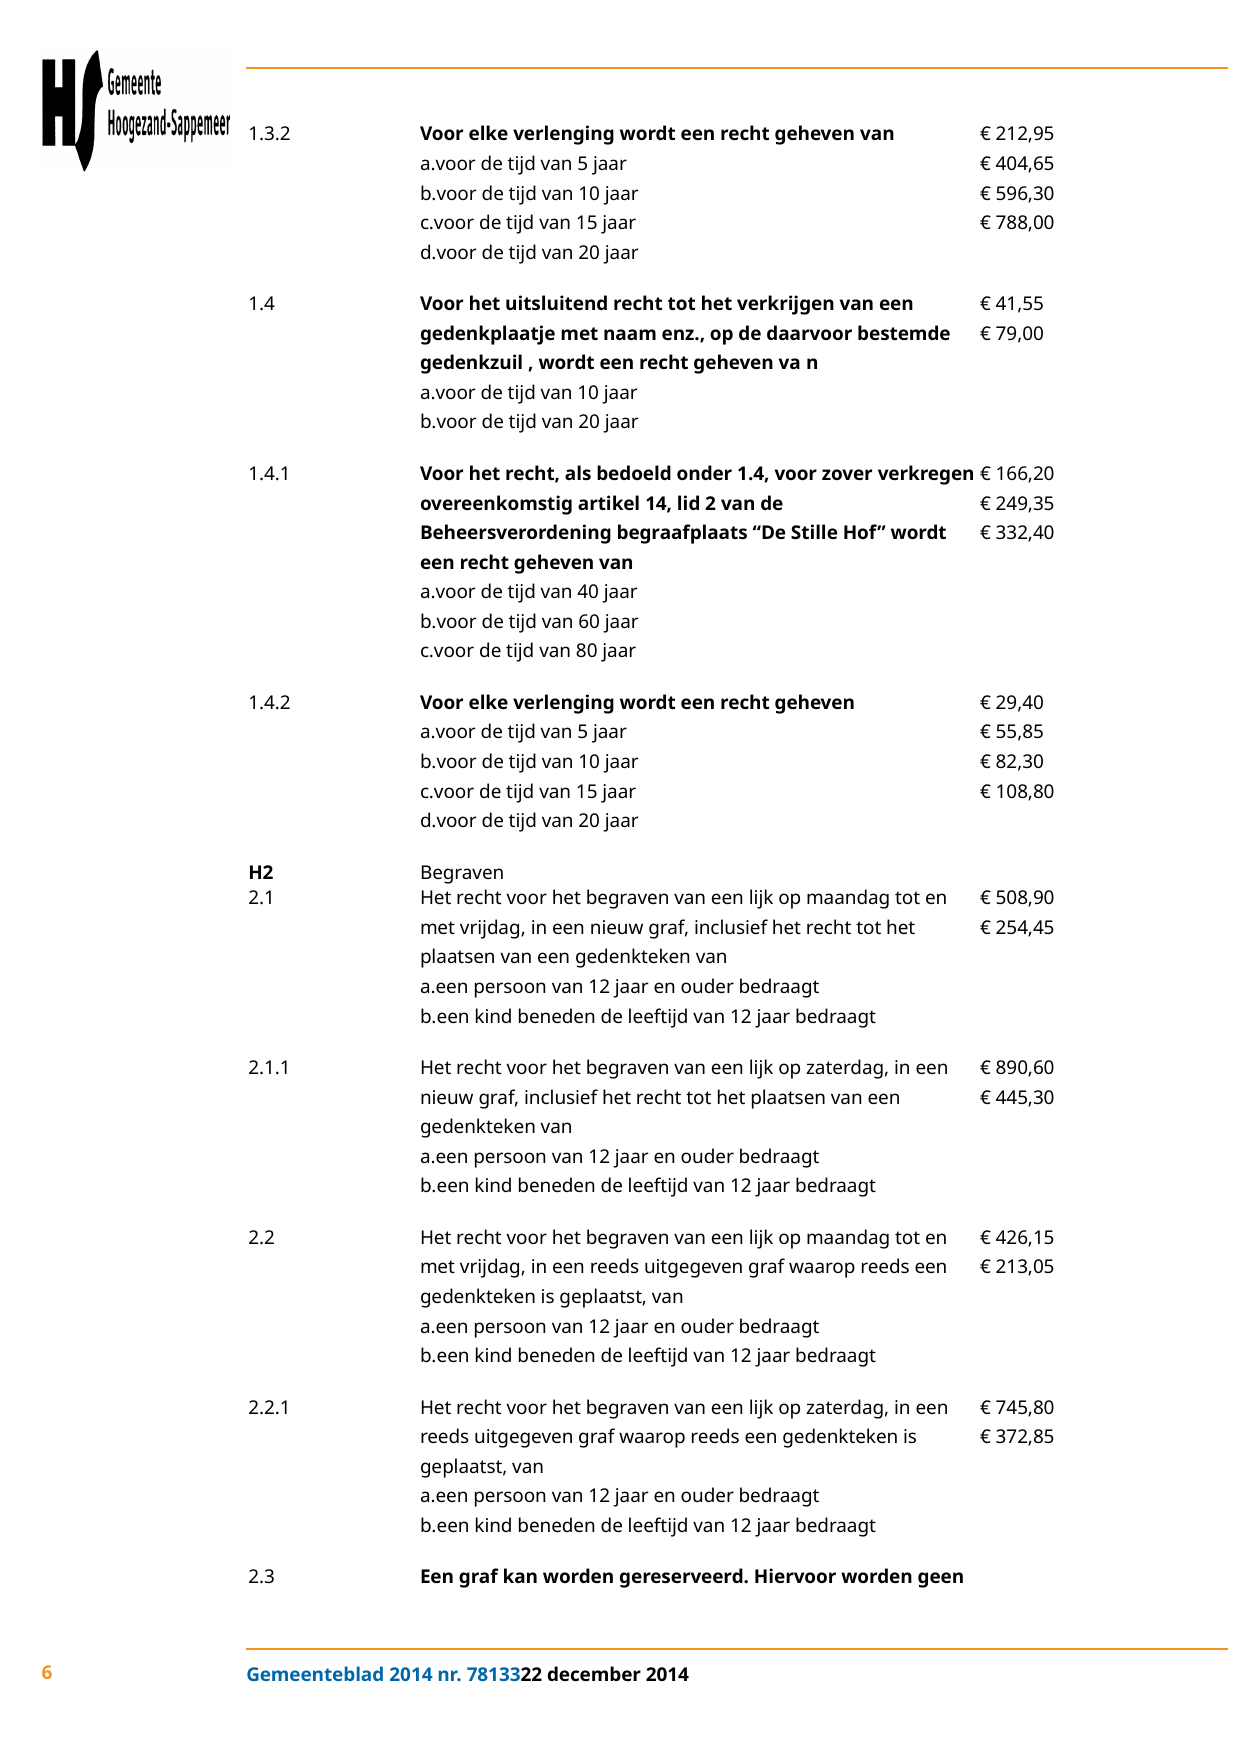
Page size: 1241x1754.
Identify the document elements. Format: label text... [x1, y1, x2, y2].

table_cell Het recht voor het begraven van een lijk op zaterdag, in een nieuw graf, inclusief het recht tot het plaatsen van een gedenkteken van a.een persoon van 12 jaar en ouder bedraagt b.een kind beneden de leeftijd van 12 jaar bedraagt [420, 1054, 980, 1198]
table_cell 1.4.1 [248, 460, 420, 663]
table_cell € 166,20 € 249,35 € 332,40 [980, 460, 1152, 663]
table_cell [420, 434, 980, 460]
table_cell 2.1 [248, 885, 420, 1029]
table_cell € 890,60 € 445,30 [980, 1054, 1152, 1198]
table_cell [248, 1199, 420, 1224]
table_cell [980, 434, 1152, 460]
table_cell [420, 1368, 980, 1394]
table_cell Het recht voor het begraven van een lijk op maandag tot en met vrijdag, in een reeds uitgegeven graf waarop reeds een gedenkteken is geplaatst, van a.een persoon van 12 jaar en ouder bedraagt b.een kind beneden de leeftijd van 12 jaar bedraagt [420, 1224, 980, 1368]
table_cell [248, 1029, 420, 1054]
table_cell € 212,95 € 404,65 € 596,30 € 788,00 [980, 121, 1152, 264]
table_cell Voor elke verlenging wordt een recht geheven van a.voor de tijd van 5 jaar b.voor de tijd van 10 jaar c.voor de tijd van 15 jaar d.voor de tijd van 20 jaar [420, 121, 980, 264]
table_cell Voor het uitsluitend recht tot het verkrijgen van een gedenkplaatje met naam enz., op de daarvoor bestemde gedenkzuil , wordt een recht geheven va n a.voor de tijd van 10 jaar b.voor de tijd van 20 jaar [420, 290, 980, 434]
table_cell 2.2.1 [248, 1394, 420, 1538]
table_cell [248, 434, 420, 460]
table_cell [248, 1538, 420, 1564]
table_cell € 29,40 € 55,85 € 82,30 € 108,80 [980, 689, 1152, 833]
table_cell [980, 95, 1152, 121]
table_cell € 426,15 € 213,05 [980, 1224, 1152, 1368]
table_cell [420, 833, 980, 859]
table_cell [980, 265, 1152, 290]
table_cell [248, 95, 420, 121]
table_cell [980, 663, 1152, 689]
table_cell 2.3 [248, 1564, 420, 1589]
table_cell 1.4.2 [248, 689, 420, 833]
table_cell [980, 1538, 1152, 1564]
table_cell € 508,90 € 254,45 [980, 885, 1152, 1029]
table_cell [420, 265, 980, 290]
table_cell [980, 833, 1152, 859]
table_cell € 41,55 € 79,00 [980, 290, 1152, 434]
table_cell [248, 1368, 420, 1394]
table_cell Begraven [420, 859, 980, 884]
table_cell [980, 1564, 1152, 1589]
table_cell [980, 1029, 1152, 1054]
table_cell [980, 1199, 1152, 1224]
table_cell [980, 1368, 1152, 1394]
table_cell [248, 265, 420, 290]
table_cell Voor het recht, als bedoeld onder 1.4, voor zover verkregen overeenkomstig artikel 14, lid 2 van de Beheersverordening begraafplaats “De Stille Hof” wordt een recht geheven van a.voor de tijd van 40 jaar b.voor de tijd van 60 jaar c.voor de tijd van 80 jaar [420, 460, 980, 663]
table_cell Het recht voor het begraven van een lijk op maandag tot en met vrijdag, in een nieuw graf, inclusief het recht tot het plaatsen van een gedenkteken van a.een persoon van 12 jaar en ouder bedraagt b.een kind beneden de leeftijd van 12 jaar bedraagt [420, 885, 980, 1029]
table_cell € 745,80 € 372,85 [980, 1394, 1152, 1538]
table_cell [420, 663, 980, 689]
table_cell Een graf kan worden gereserveerd. Hiervoor worden geen [420, 1564, 980, 1589]
table_cell [248, 833, 420, 859]
table_cell [420, 1199, 980, 1224]
table_cell [420, 95, 980, 121]
table_cell [420, 1029, 980, 1054]
table_cell Voor elke verlenging wordt een recht geheven a.voor de tijd van 5 jaar b.voor de tijd van 10 jaar c.voor de tijd van 15 jaar d.voor de tijd van 20 jaar [420, 689, 980, 833]
table_cell Het recht voor het begraven van een lijk op zaterdag, in een reeds uitgegeven graf waarop reeds een gedenkteken is geplaatst, van a.een persoon van 12 jaar en ouder bedraagt b.een kind beneden de leeftijd van 12 jaar bedraagt [420, 1394, 980, 1538]
table_cell [420, 1538, 980, 1564]
table_cell [980, 859, 1152, 884]
table_cell [248, 663, 420, 689]
table_cell 2.2 [248, 1224, 420, 1368]
table_cell 1.3.2 [248, 121, 420, 264]
table_cell 1.4 [248, 290, 420, 434]
picture [41, 47, 231, 172]
table_cell H2 [248, 859, 420, 884]
table_cell 2.1.1 [248, 1054, 420, 1198]
